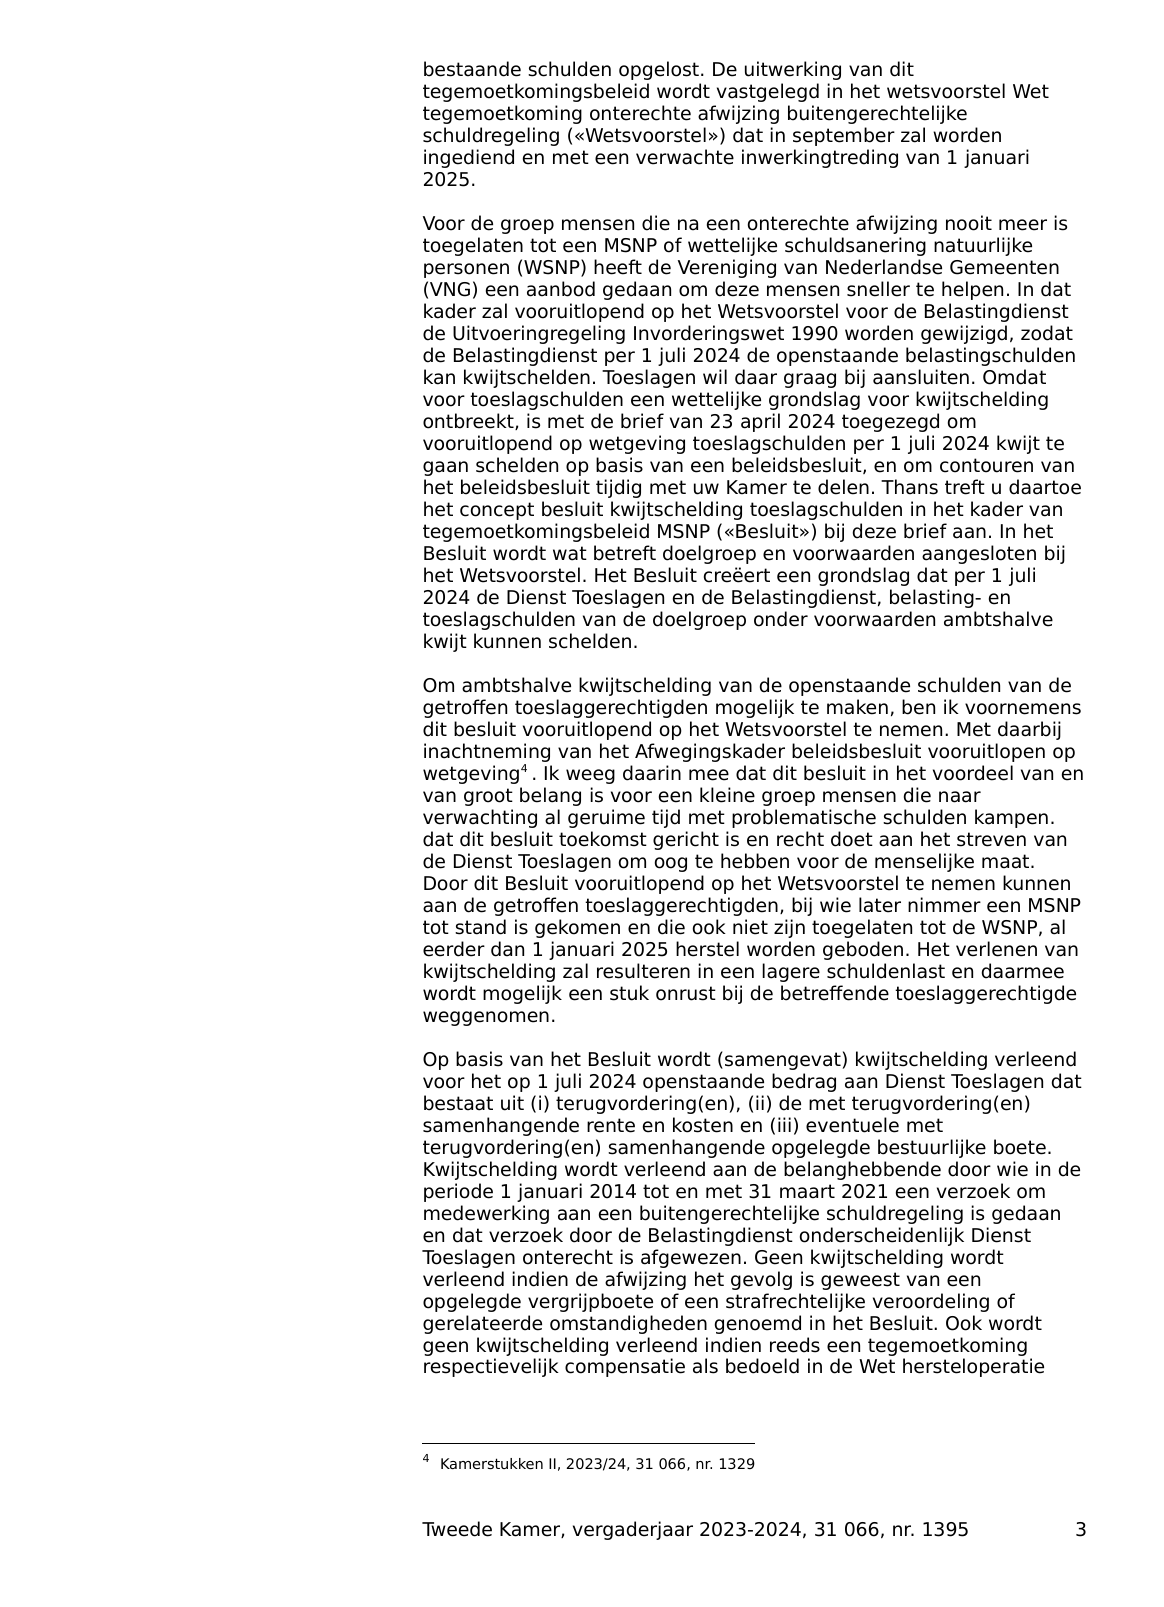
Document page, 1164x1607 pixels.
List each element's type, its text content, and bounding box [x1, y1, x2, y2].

text Om ambtshalve kwijtschelding van de openstaande schulden van de getroffen toeslaggerechtigden mogelijk te maken, ben ik voornemens dit besluit vooruitlopend op het Wetsvoorstel te nemen. Met daarbij inachtneming van het Afwegingskader beleidsbesluit vooruitlopen op wetgeving. Ik weeg daarin mee dat dit besluit in het voordeel van en van groot belang is voor een kleine groep mensen die naar verwachting al geruime tijd met problematische schulden kampen. dat dit besluit toekomst gericht is en recht doet aan het streven van de Dienst Toeslagen om oog te hebben voor de menselijke maat. Door dit Besluit vooruitlopend op het Wetsvoorstel te nemen kunnen aan de getroffen toeslaggerechtigden, bij wie later nimmer een MSNP tot stand is gekomen en die ook niet zijn toegelaten tot de WSNP, al eerder dan 1 januari 2025 herstel worden geboden. Het verlenen van kwijtschelding zal resulteren in een lagere schuldenlast en daarmee wordt mogelijk een stuk onrust bij de betreffende toeslaggerechtigde weggenomen. [422, 675, 1087, 1027]
text bestaande schulden opgelost. De uitwerking van dit tegemoetkomingsbeleid wordt vastgelegd in het wetsvoorstel Wet tegemoetkoming onterechte afwijzing buitengerechtelijke schuldregeling («Wetsvoorstel») dat in september zal worden ingediend en met een verwachte inwerkingtreding van 1 januari 2025. [422, 59, 1087, 191]
text Kamerstukken II, 2023/24, 31 066, nr. 1329 [422, 1452, 1087, 1474]
text Op basis van het Besluit wordt (samengevat) kwijtschelding verleend voor het op 1 juli 2024 openstaande bedrag aan Dienst Toeslagen dat bestaat uit (i) terugvordering(en), (ii) de met terugvordering(en) samenhangende rente en kosten en (iii) eventuele met terugvordering(en) samenhangende opgelegde bestuurlijke boete. Kwijtschelding wordt verleend aan de belanghebbende door wie in de periode 1 januari 2014 tot en met 31 maart 2021 een verzoek om medewerking aan een buitengerechtelijke schuldregeling is gedaan en dat verzoek door de Belastingdienst onderscheidenlijk Dienst Toeslagen onterecht is afgewezen. Geen kwijtschelding wordt verleend indien de afwijzing het gevolg is geweest van een opgelegde vergrijpboete of een strafrechtelijke veroordeling of gerelateerde omstandigheden genoemd in het Besluit. Ook wordt geen kwijtschelding verleend indien reeds een tegemoetkoming respectievelijk compensatie als bedoeld in de Wet hersteloperatie [422, 1049, 1087, 1378]
text Voor de groep mensen die na een onterechte afwijzing nooit meer is toegelaten tot een MSNP of wettelijke schuldsanering natuurlijke personen (WSNP) heeft de Vereniging van Nederlandse Gemeenten (VNG) een aanbod gedaan om deze mensen sneller te helpen. In dat kader zal vooruitlopend op het Wetsvoorstel voor de Belastingdienst de Uitvoeringregeling Invorderingswet 1990 worden gewijzigd, zodat de Belastingdienst per 1 juli 2024 de openstaande belastingschulden kan kwijtschelden. Toeslagen wil daar graag bij aansluiten. Omdat voor toeslagschulden een wettelijke grondslag voor kwijtschelding ontbreekt, is met de brief van 23 april 2024 toegezegd om vooruitlopend op wetgeving toeslagschulden per 1 juli 2024 kwijt te gaan schelden op basis van een beleidsbesluit, en om contouren van het beleidsbesluit tijdig met uw Kamer te delen. Thans treft u daartoe het concept besluit kwijtschelding toeslagschulden in het kader van tegemoetkomingsbeleid MSNP («Besluit») bij deze brief aan. In het Besluit wordt wat betreft doelgroep en voorwaarden aangesloten bij het Wetsvoorstel. Het Besluit creëert een grondslag dat per 1 juli 2024 de Dienst Toeslagen en de Belastingdienst, belasting- en toeslagschulden van de doelgroep onder voorwaarden ambtshalve kwijt kunnen schelden. [422, 213, 1087, 653]
